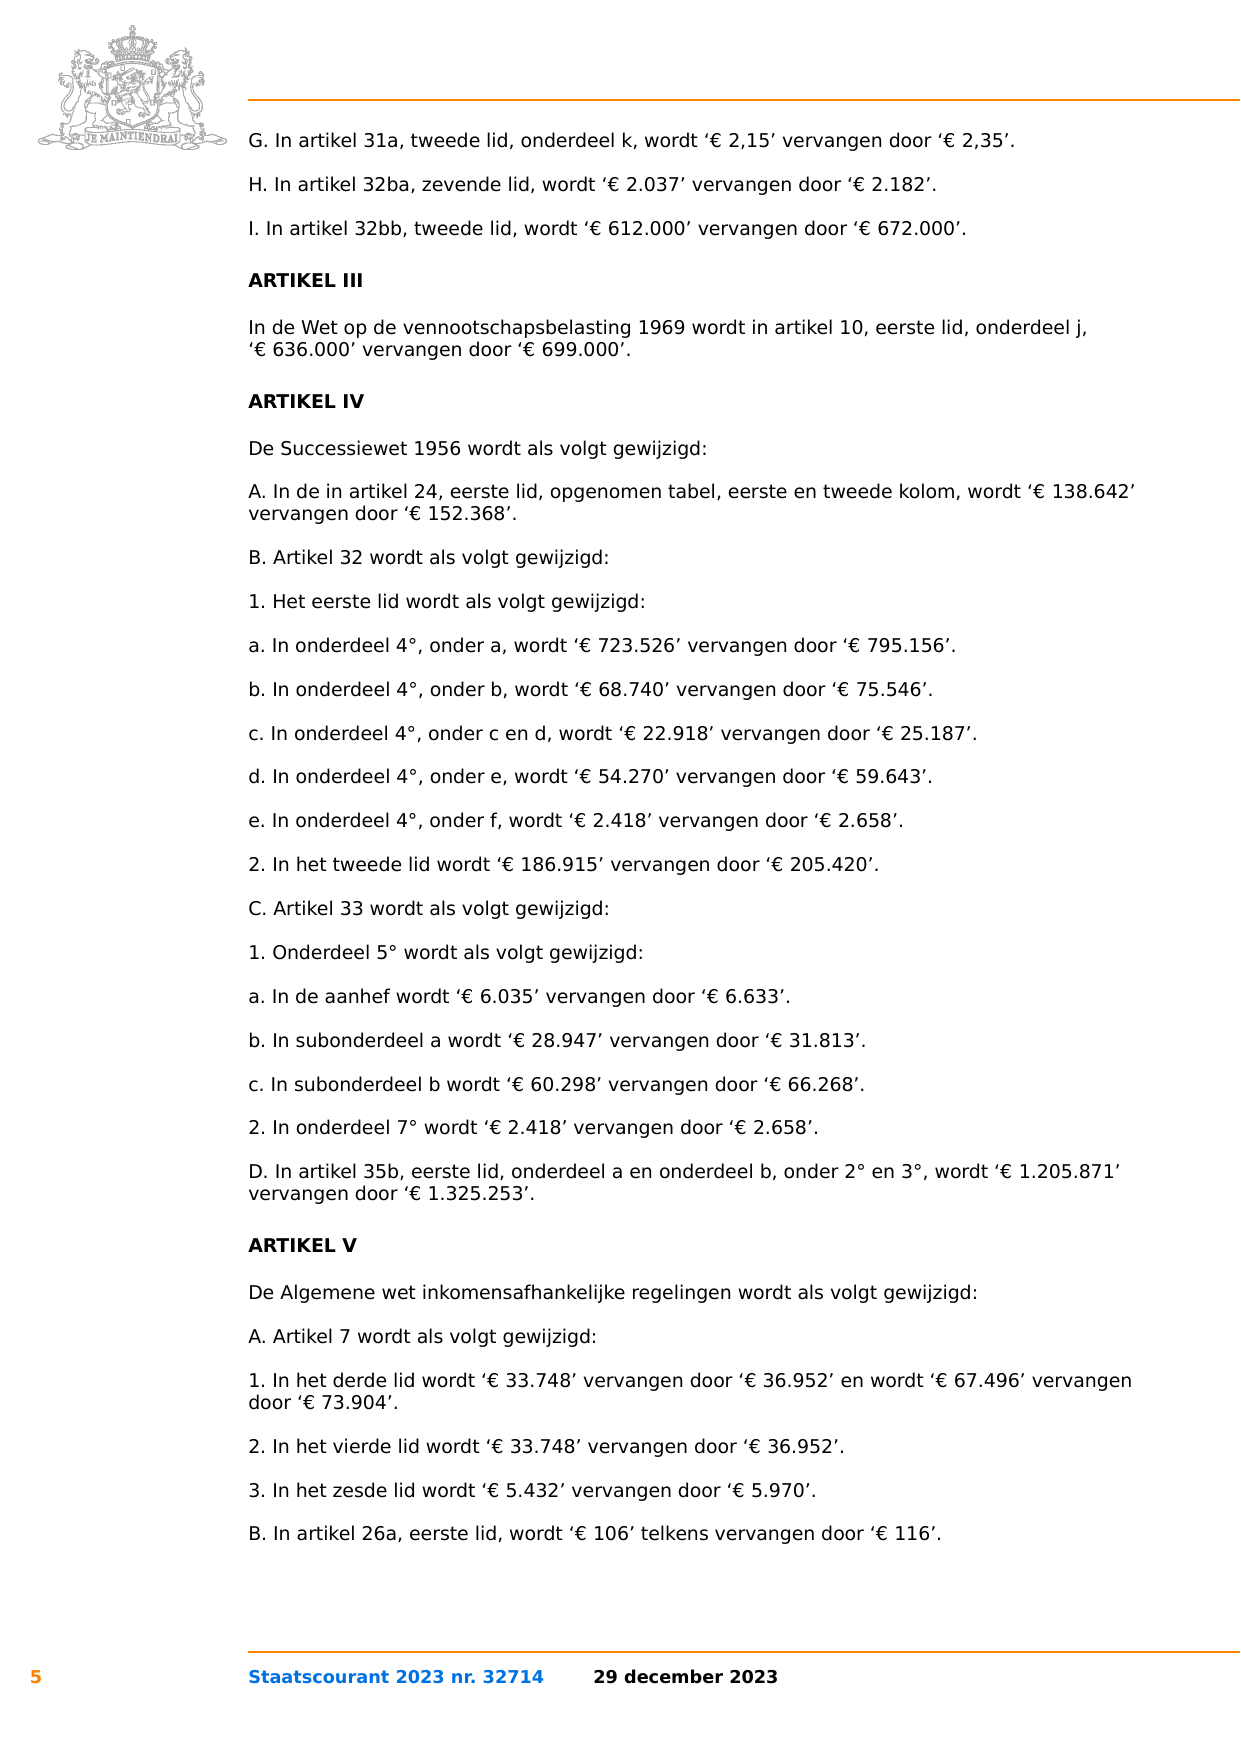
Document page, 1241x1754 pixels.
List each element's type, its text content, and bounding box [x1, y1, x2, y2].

picture [38, 25, 227, 150]
text 1. In het derde lid wordt ‘€ 33.748’ vervangen door ‘€ 36.952’ en wordt ‘€ 67.496’ vervangen door ‘€ 73.904’. [248, 1370, 1163, 1414]
text De Successiewet 1956 wordt als volgt gewijzigd: [248, 437, 1163, 459]
text 2. In onderdeel 7° wordt ‘€ 2.418’ vervangen door ‘€ 2.658’. [248, 1117, 1163, 1139]
text I. In artikel 32bb, tweede lid, wordt ‘€ 612.000’ vervangen door ‘€ 672.000’. [248, 218, 1163, 239]
text In de Wet op de vennootschapsbelasting 1969 wordt in artikel 10, eerste lid, onderdeel j, ‘€ 636.000’ vervangen door ‘€ 699.000’. [248, 317, 1163, 361]
text 1. Onderdeel 5° wordt als volgt gewijzigd: [248, 942, 1163, 964]
text b. In onderdeel 4°, onder b, wordt ‘€ 68.740’ vervangen door ‘€ 75.546’. [248, 679, 1163, 701]
subtitle ARTIKEL V [248, 1235, 1163, 1257]
text 2. In het vierde lid wordt ‘€ 33.748’ vervangen door ‘€ 36.952’. [248, 1436, 1163, 1458]
text c. In onderdeel 4°, onder c en d, wordt ‘€ 22.918’ vervangen door ‘€ 25.187’. [248, 723, 1163, 744]
text b. In subonderdeel a wordt ‘€ 28.947’ vervangen door ‘€ 31.813’. [248, 1029, 1163, 1052]
text A. In de in artikel 24, eerste lid, opgenomen tabel, eerste en tweede kolom, wordt ‘€ 138.642’ vervangen door ‘€ 152.368’. [248, 481, 1163, 525]
text 2. In het tweede lid wordt ‘€ 186.915’ vervangen door ‘€ 205.420’. [248, 854, 1163, 876]
text a. In onderdeel 4°, onder a, wordt ‘€ 723.526’ vervangen door ‘€ 795.156’. [248, 635, 1163, 657]
text 1. Het eerste lid wordt als volgt gewijzigd: [248, 591, 1163, 613]
text De Algemene wet inkomensafhankelijke regelingen wordt als volgt gewijzigd: [248, 1282, 1163, 1304]
text A. Artikel 7 wordt als volgt gewijzigd: [248, 1326, 1163, 1348]
text B. In artikel 26a, eerste lid, wordt ‘€ 106’ telkens vervangen door ‘€ 116’. [248, 1523, 1163, 1545]
text H. In artikel 32ba, zevende lid, wordt ‘€ 2.037’ vervangen door ‘€ 2.182’. [248, 174, 1163, 196]
text 3. In het zesde lid wordt ‘€ 5.432’ vervangen door ‘€ 5.970’. [248, 1479, 1163, 1501]
text D. In artikel 35b, eerste lid, onderdeel a en onderdeel b, onder 2° en 3°, wordt ‘€ 1.205.871’ vervangen door ‘€ 1.325.253’. [248, 1161, 1163, 1205]
text B. Artikel 32 wordt als volgt gewijzigd: [248, 547, 1163, 569]
subtitle ARTIKEL IV [248, 391, 1163, 412]
text G. In artikel 31a, tweede lid, onderdeel k, wordt ‘€ 2,15’ vervangen door ‘€ 2,35’. [248, 130, 1163, 152]
subtitle ARTIKEL III [248, 269, 1163, 292]
text d. In onderdeel 4°, onder e, wordt ‘€ 54.270’ vervangen door ‘€ 59.643’. [248, 766, 1163, 788]
text C. Artikel 33 wordt als volgt gewijzigd: [248, 898, 1163, 920]
text a. In de aanhef wordt ‘€ 6.035’ vervangen door ‘€ 6.633’. [248, 986, 1163, 1008]
text c. In subonderdeel b wordt ‘€ 60.298’ vervangen door ‘€ 66.268’. [248, 1073, 1163, 1095]
text e. In onderdeel 4°, onder f, wordt ‘€ 2.418’ vervangen door ‘€ 2.658’. [248, 810, 1163, 832]
